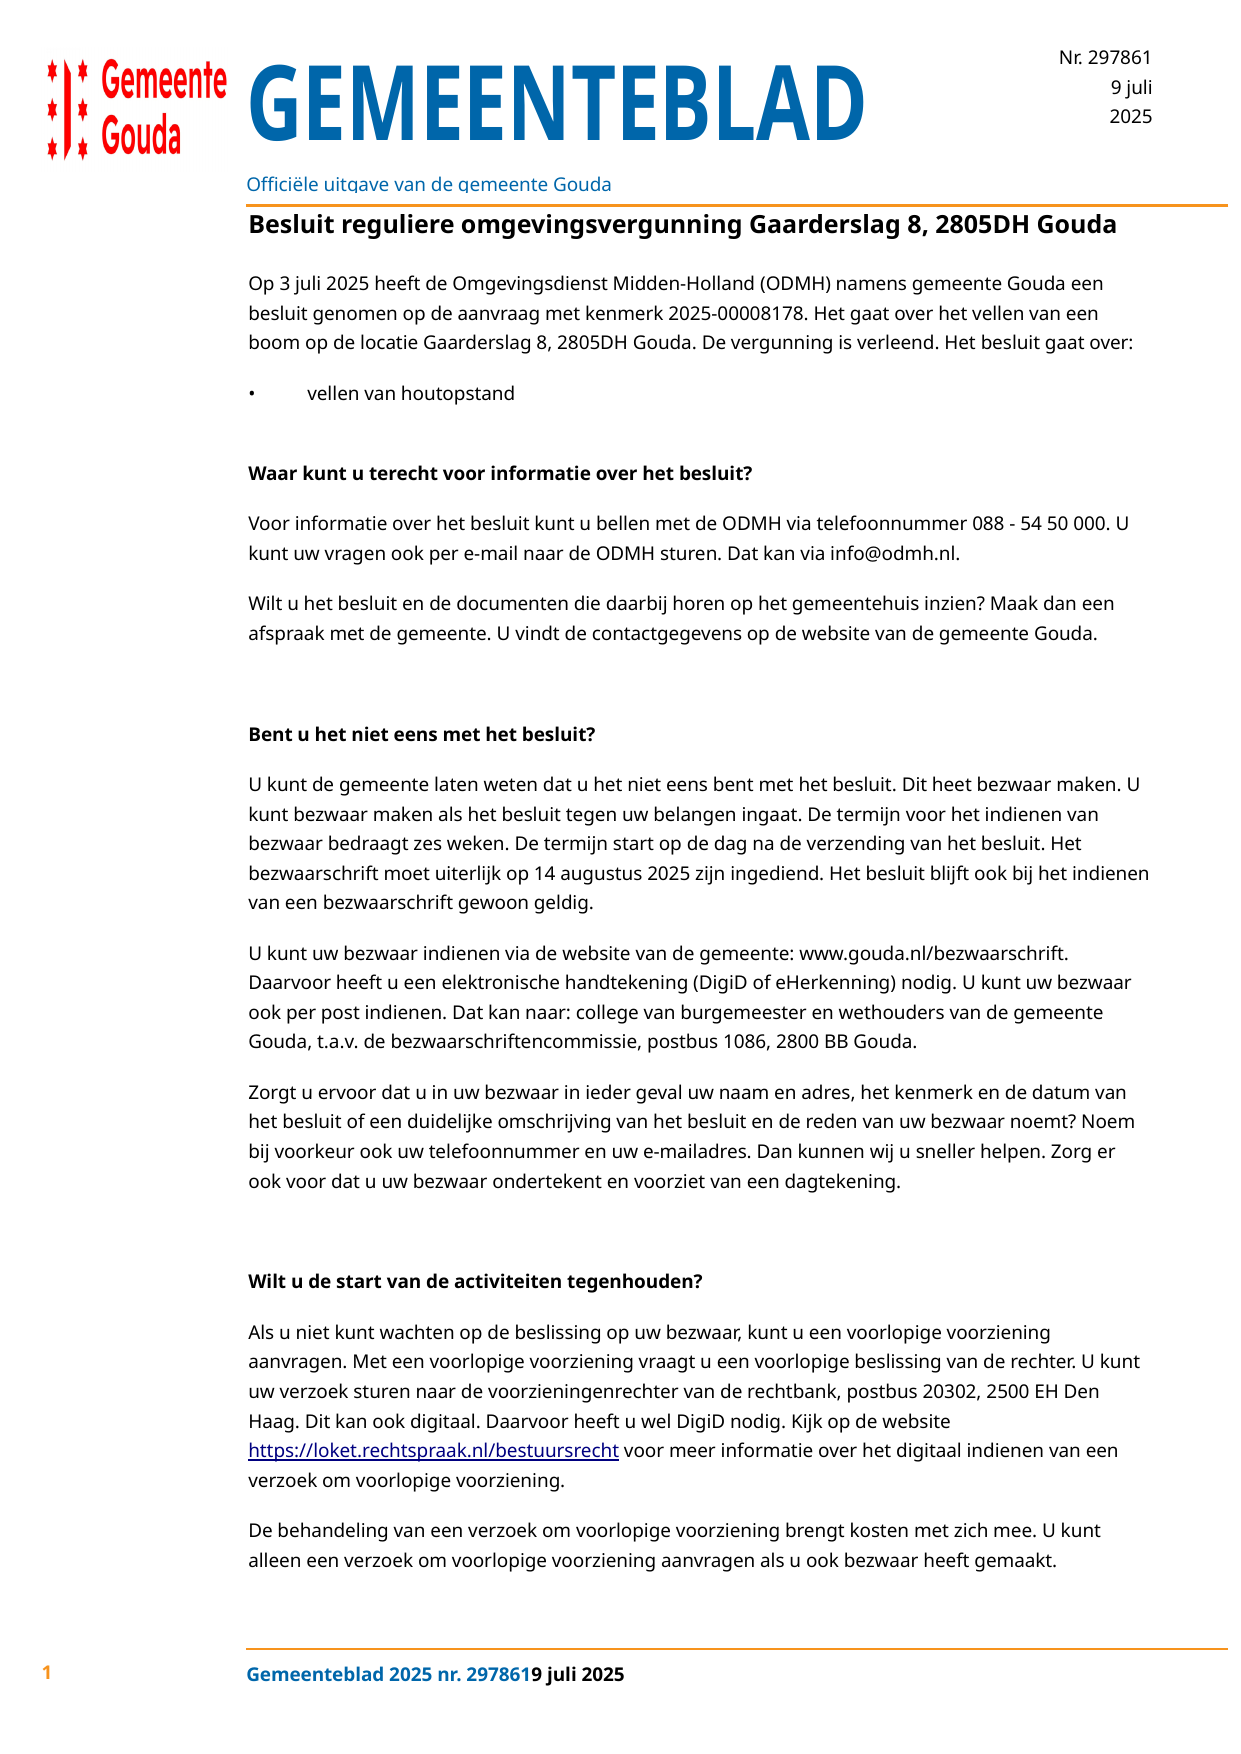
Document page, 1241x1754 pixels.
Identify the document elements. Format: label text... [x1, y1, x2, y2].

text Wilt u het besluit en de documenten die daarbij horen op het gemeentehuis inzien? Maak dan een afspraak met de gemeente. U vindt de contactgegevens op de website van de gemeente Gouda. [248, 590, 1152, 646]
text Op 3 juli 2025 heeft de Omgevingsdienst Midden-Holland (ODMH) namens gemeente Gouda een besluit genomen op de aanvraag met kenmerk 2025-00008178. Het gaat over het vellen van een boom op de locatie Gaarderslag 8, 2805DH Gouda. De vergunning is verleend. Het besluit gaat over: [248, 270, 1152, 355]
text De behandeling van een verzoek om voorlopige voorziening brengt kosten met zich mee. U kunt alleen een verzoek om voorlopige voorziening aanvragen als u ook bezwaar heeft gemaakt. [248, 1517, 1152, 1573]
text Voor informatie over het besluit kunt u bellen met de ODMH via telefoonnummer 088 - 54 50 000. U kunt uw vragen ook per e-mail naar de ODMH sturen. Dat kan via info@odmh.nl. [248, 510, 1152, 566]
text Wilt u de start van de activiteiten tegenhouden? [248, 1269, 1152, 1294]
text Waar kunt u terecht voor informatie over het besluit? [248, 460, 1152, 486]
text U kunt de gemeente laten weten dat u het niet eens bent met het besluit. Dit heet bezwaar maken. U kunt bezwaar maken als het besluit tegen uw belangen ingaat. De termijn voor het indienen van bezwaar bedraagt zes weken. De termijn start op de dag na de verzending van het besluit. Het bezwaarschrift moet uiterlijk op 14 augustus 2025 zijn ingediend. Het besluit blijft ook bij het indienen van een bezwaarschrift gewoon geldig. [248, 771, 1152, 915]
text Als u niet kunt wachten op de beslissing op uw bezwaar, kunt u een voorlopige voorziening aanvragen. Met een voorlopige voorziening vraagt u een voorlopige beslissing van de rechter. U kunt uw verzoek sturen naar de voorzieningenrechter van de rechtbank, postbus 20302, 2500 EH Den Haag. Dit kan ook digitaal. Daarvoor heeft u wel DigiD nodig. Kijk op de website https://loket.rechtspraak.nl/bestuursrecht voor meer informatie over het digitaal indienen van een verzoek om voorlopige voorziening. [248, 1319, 1152, 1493]
list vellen van houtopstand [248, 380, 1152, 406]
text U kunt uw bezwaar indienen via de website van de gemeente: www.gouda.nl/bezwaarschrift. Daarvoor heeft u een elektronische handtekening (DigiD of eHerkenning) nodig. U kunt uw bezwaar ook per post indienen. Dat kan naar: college van burgemeester en wethouders van de gemeente Gouda, t.a.v. de bezwaarschriftencommissie, postbus 1086, 2800 BB Gouda. [248, 940, 1152, 1054]
text Zorgt u ervoor dat u in uw bezwaar in ieder geval uw naam en adres, het kenmerk en de datum van het besluit of een duidelijke omschrijving van het besluit en de reden van uw bezwaar noemt? Noem bij voorkeur ook uw telefoonnummer en uw e-mailadres. Dan kunnen wij u sneller helpen. Zorg er ook voor dat u uw bezwaar ondertekent en voorziet van een dagtekening. [248, 1079, 1152, 1193]
text Bent u het niet eens met het besluit? [248, 721, 1152, 746]
picture [41, 47, 231, 172]
text Besluit reguliere omgevingsvergunning Gaarderslag 8, 2805DH Gouda [248, 207, 1152, 241]
